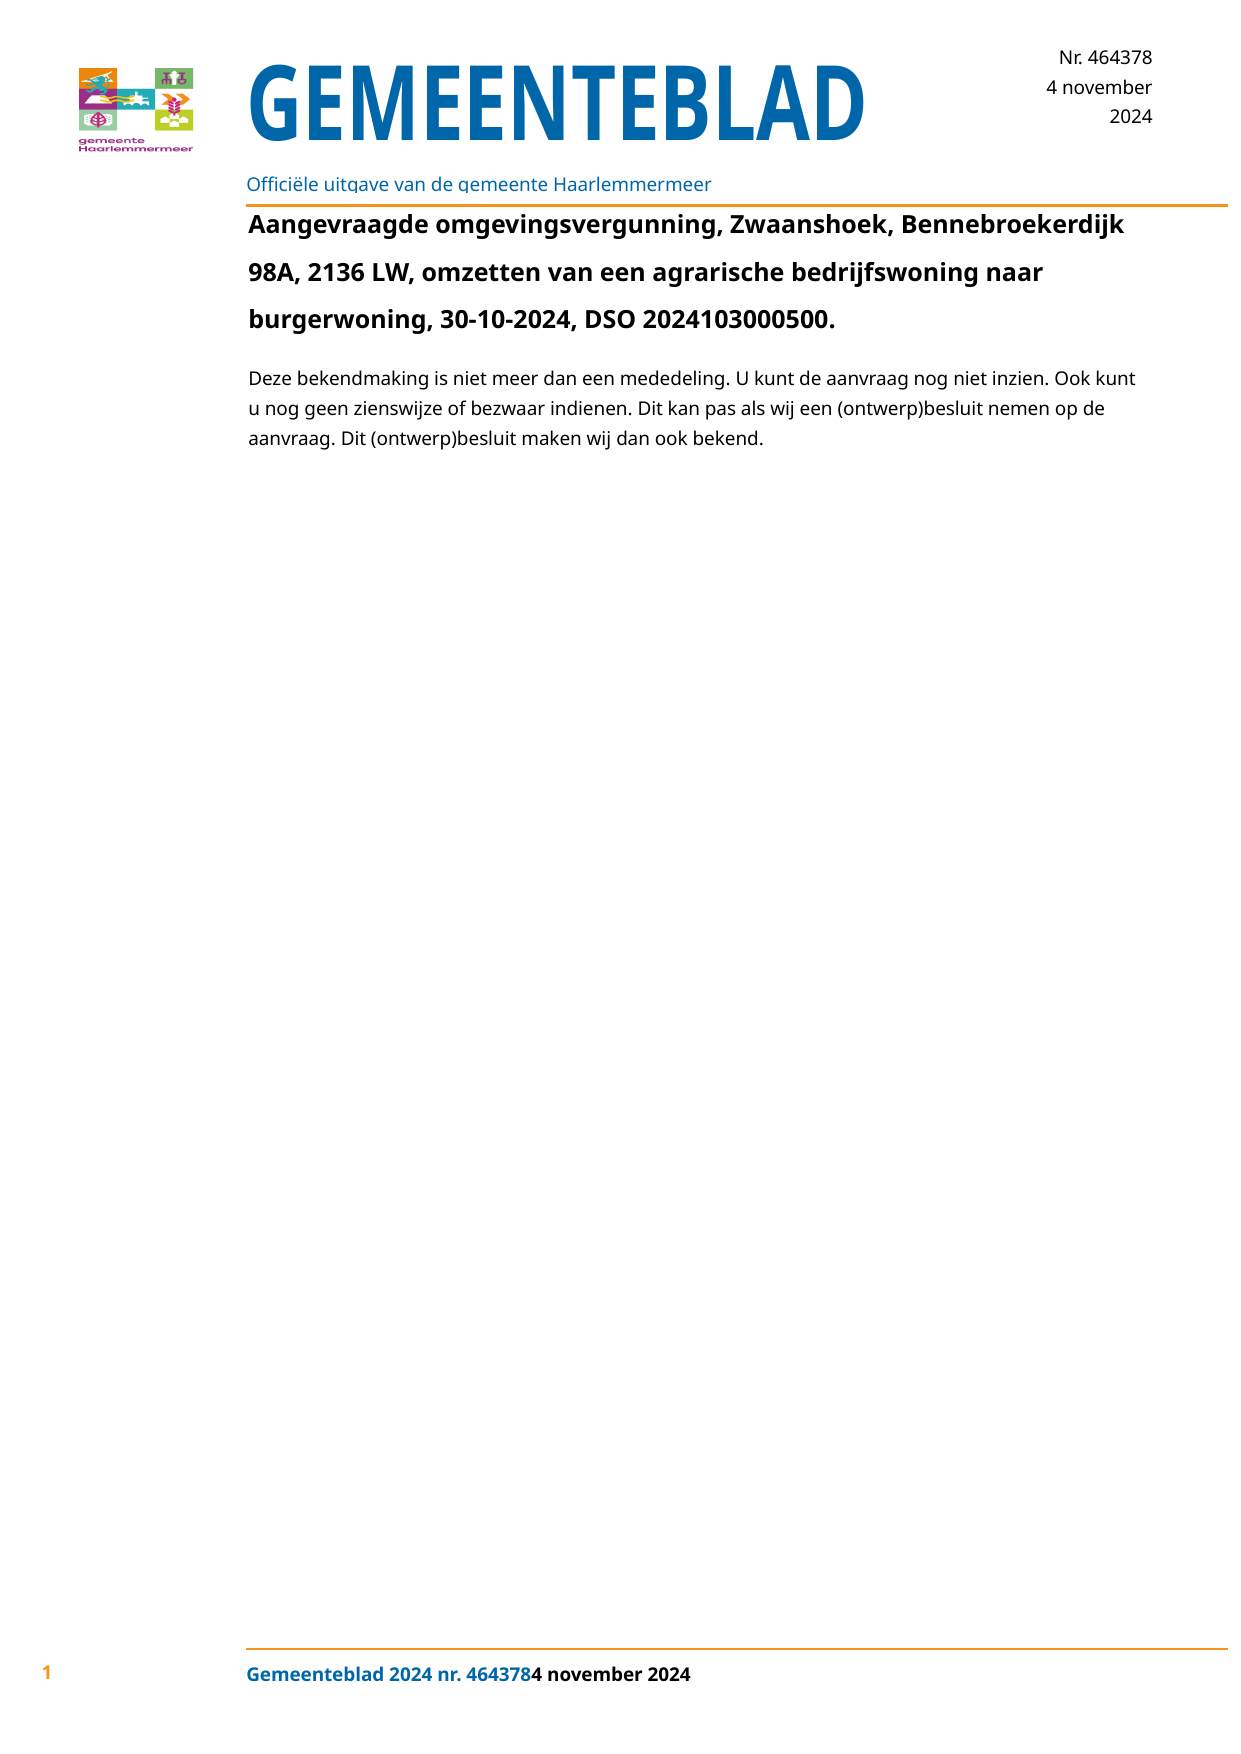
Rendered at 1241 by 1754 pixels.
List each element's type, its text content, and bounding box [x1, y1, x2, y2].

text Deze bekendmaking is niet meer dan een mededeling. U kunt de aanvraag nog niet inzien. Ook kunt u nog geen zienswijze of bezwaar indienen. Dit kan pas als wij een (ontwerp)besluit nemen op de aanvraag. Dit (ontwerp)besluit maken wij dan ook bekend. [248, 366, 1152, 450]
text Aangevraagde omgevingsvergunning, Zwaanshoek, Bennebroekerdijk 98A, 2136 LW, omzetten van een agrarische bedrijfswoning naar burgerwoning, 30-10-2024, DSO 2024103000500. [248, 207, 1152, 336]
picture [41, 47, 231, 172]
